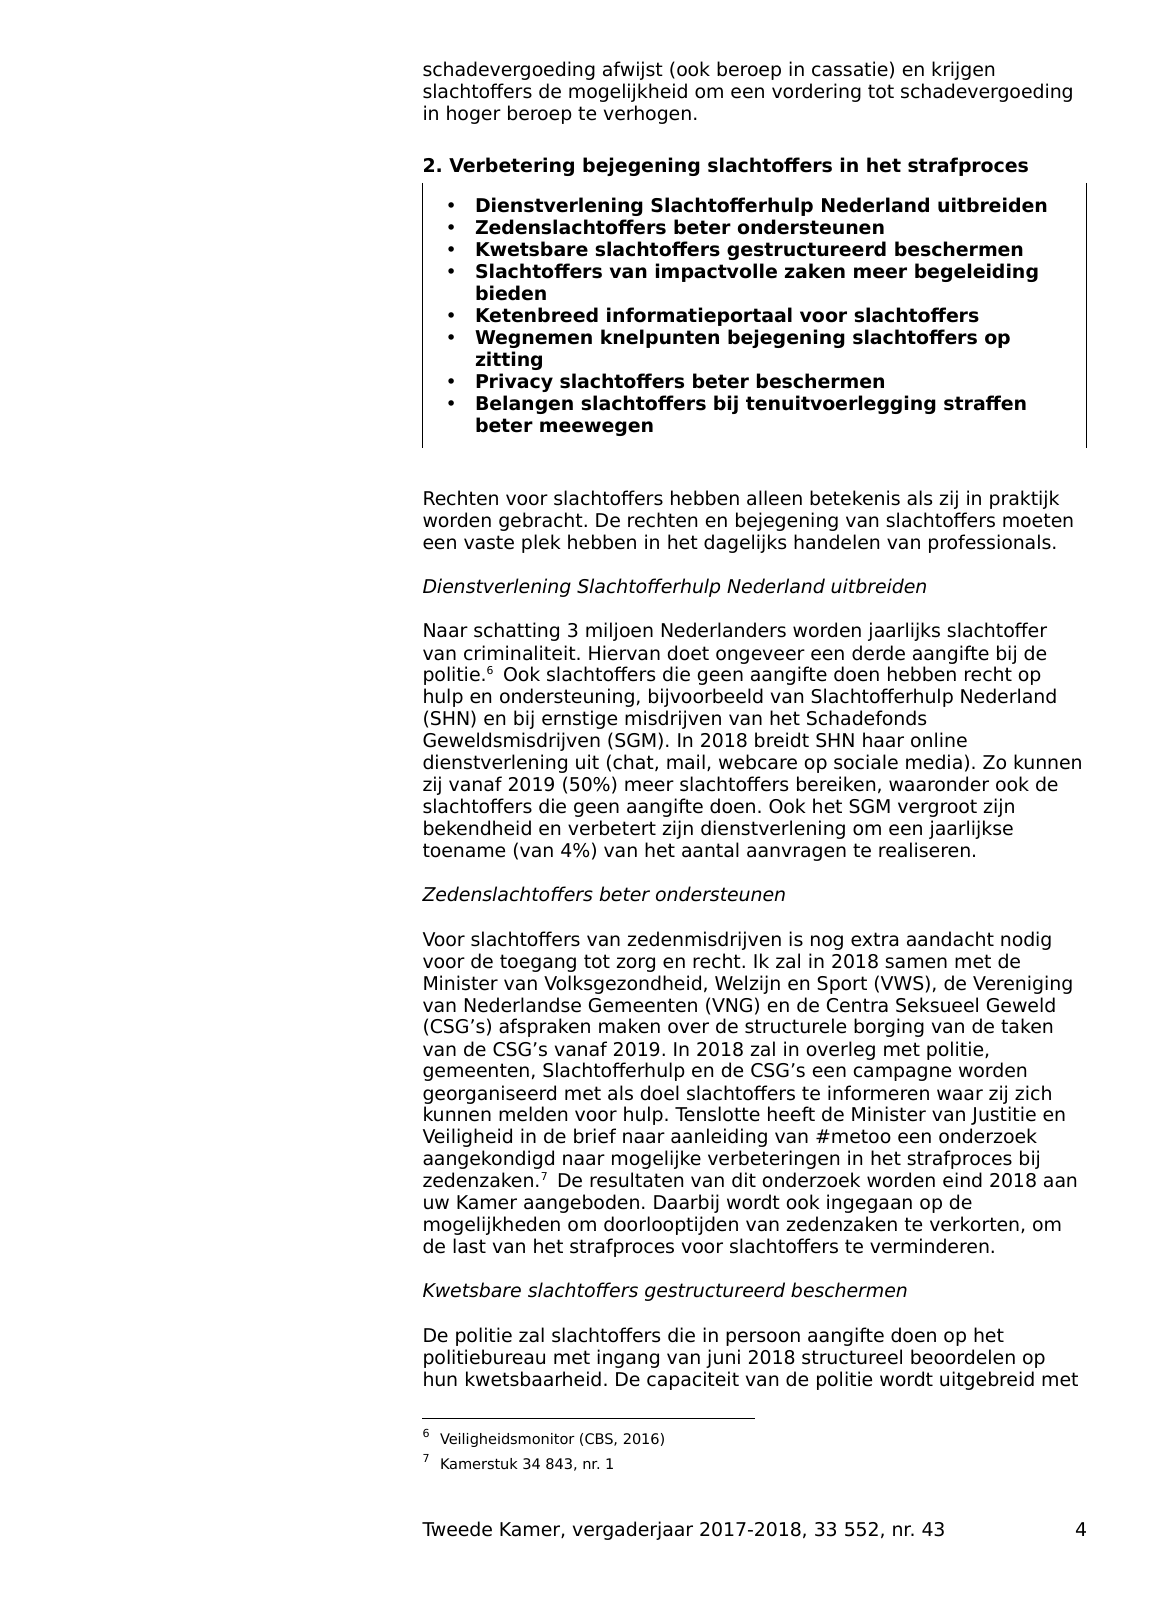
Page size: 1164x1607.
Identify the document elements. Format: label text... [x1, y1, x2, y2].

text Naar schatting 3 miljoen Nederlanders worden jaarlijks slachtoffer van criminaliteit. Hiervan doet ongeveer een derde aangifte bij de politie. Ook slachtoffers die geen aangifte doen hebben recht op hulp en ondersteuning, bijvoorbeeld van Slachtofferhulp Nederland (SHN) en bij ernstige misdrijven van het Schadefonds Geweldsmisdrijven (SGM). In 2018 breidt SHN haar online dienstverlening uit (chat, mail, webcare op sociale media). Zo kunnen zij vanaf 2019 (50%) meer slachtoffers bereiken, waaronder ook de slachtoffers die geen aangifte doen. Ook het SGM vergroot zijn bekendheid en verbetert zijn dienstverlening om een jaarlijkse toename (van 4%) van het aantal aanvragen te realiseren. [422, 620, 1087, 862]
subtitle Dienstverlening Slachtofferhulp Nederland uitbreiden [422, 576, 1087, 598]
text Kamerstuk 34 843, nr. 1 [422, 1452, 1087, 1474]
text Veiligheidsmonitor (CBS, 2016) [422, 1427, 1087, 1449]
subtitle Zedenslachtoffers beter ondersteunen [422, 884, 1087, 906]
text schadevergoeding afwijst (ook beroep in cassatie) en krijgen slachtoffers de mogelijkheid om een vordering tot schadevergoeding in hoger beroep te verhogen. [422, 59, 1087, 125]
subtitle Kwetsbare slachtoffers gestructureerd beschermen [422, 1280, 1087, 1302]
text Rechten voor slachtoffers hebben alleen betekenis als zij in praktijk worden gebracht. De rechten en bejegening van slachtoffers moeten een vaste plek hebben in het dagelijks handelen van professionals. [422, 488, 1087, 554]
table_header • Dienstverlening Slachtofferhulp Nederland uitbreiden • Zedenslachtoffers beter ondersteunen • Kwetsbare slachtoffers gestructureerd beschermen • Slachtoffers van impactvolle zaken meer begeleiding bieden • Ketenbreed informatieportaal voor slachtoffers • Wegnemen knelpunten bejegening slachtoffers op zitting • Privacy slachtoffers beter beschermen • Belangen slachtoffers bij tenuitvoerlegging straffen beter meewegen [423, 183, 1086, 448]
subtitle 2. Verbetering bejegening slachtoffers in het strafproces [422, 155, 1087, 177]
text De politie zal slachtoffers die in persoon aangifte doen op het politiebureau met ingang van juni 2018 structureel beoordelen op hun kwetsbaarheid. De capaciteit van de politie wordt uitgebreid met [422, 1324, 1087, 1391]
text Voor slachtoffers van zedenmisdrijven is nog extra aandacht nodig voor de toegang tot zorg en recht. Ik zal in 2018 samen met de Minister van Volksgezondheid, Welzijn en Sport (VWS), de Vereniging van Nederlandse Gemeenten (VNG) en de Centra Seksueel Geweld (CSG’s) afspraken maken over de structurele borging van de taken van de CSG’s vanaf 2019. In 2018 zal in overleg met politie, gemeenten, Slachtofferhulp en de CSG’s een campagne worden georganiseerd met als doel slachtoffers te informeren waar zij zich kunnen melden voor hulp. Tenslotte heeft de Minister van Justitie en Veiligheid in de brief naar aanleiding van #metoo een onderzoek aangekondigd naar mogelijke verbeteringen in het strafproces bij zedenzaken. De resultaten van dit onderzoek worden eind 2018 aan uw Kamer aangeboden. Daarbij wordt ook ingegaan op de mogelijkheden om doorlooptijden van zedenzaken te verkorten, om de last van het strafproces voor slachtoffers te verminderen. [422, 928, 1087, 1258]
